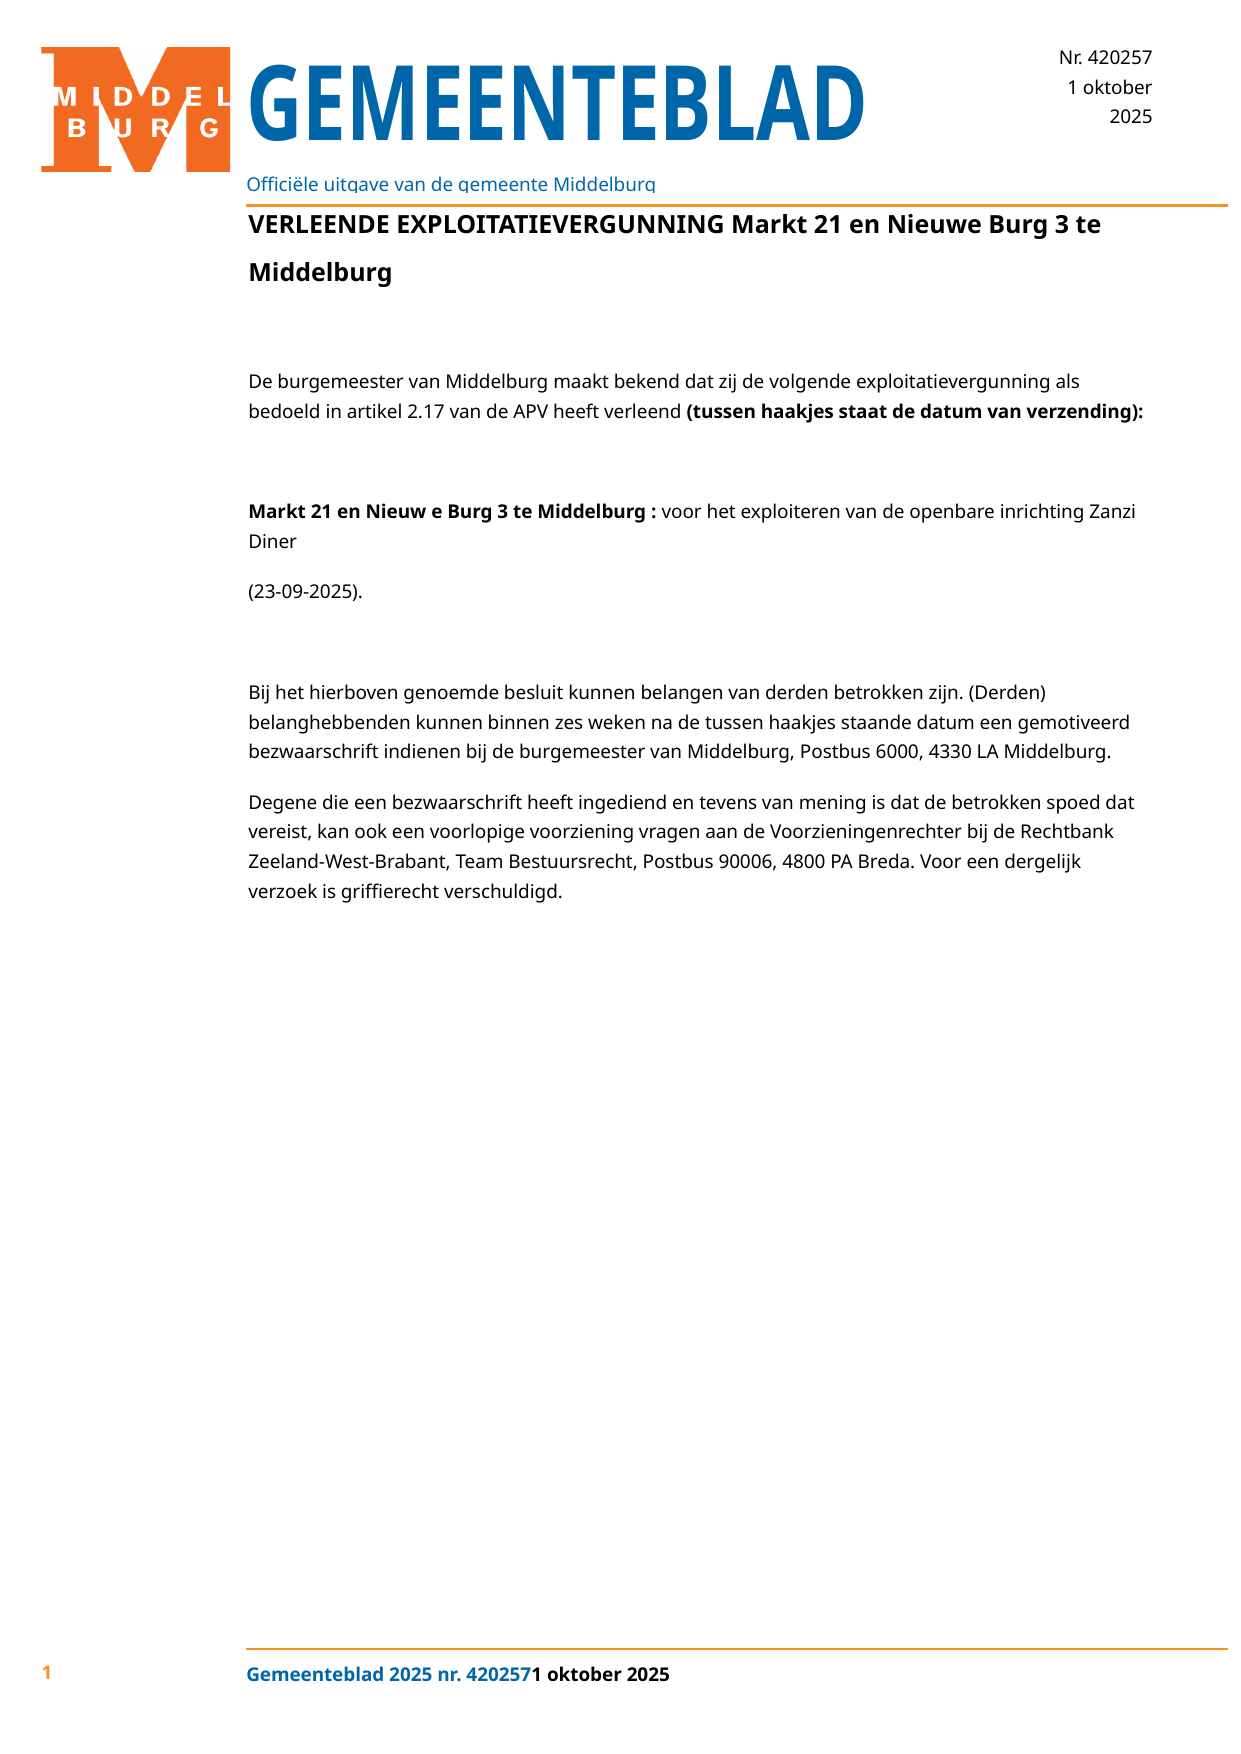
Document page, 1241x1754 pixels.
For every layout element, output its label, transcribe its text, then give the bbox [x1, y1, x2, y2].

text VERLEENDE EXPLOITATIEVERGUNNING Markt 21 en Nieuwe Burg 3 te Middelburg [248, 207, 1152, 288]
picture [41, 47, 231, 172]
text Bij het hierboven genoemde besluit kunnen belangen van derden betrokken zijn. (Derden) belanghebbenden kunnen binnen zes weken na de tussen haakjes staande datum een gemotiveerd bezwaarschrift indienen bij de burgemeester van Middelburg, Postbus 6000, 4330 LA Middelburg. [248, 679, 1152, 764]
text Degene die een bezwaarschrift heeft ingediend en tevens van mening is dat de betrokken spoed dat vereist, kan ook een voorlopige voorziening vragen aan de Voorzieningenrechter bij de Rechtbank Zeeland-West-Brabant, Team Bestuursrecht, Postbus 90006, 4800 PA Breda. Voor een dergelijk verzoek is griffierecht verschuldigd. [248, 789, 1152, 904]
text (23-09-2025). [248, 579, 1152, 604]
text Markt 21 en Nieuw e Burg 3 te Middelburg : voor het exploiteren van de openbare inrichting Zanzi Diner [248, 499, 1152, 554]
text De burgemeester van Middelburg maakt bekend dat zij de volgende exploitatievergunning als bedoeld in artikel 2.17 van de APV heeft verleend (tussen haakjes staat de datum van verzending): [248, 368, 1152, 424]
